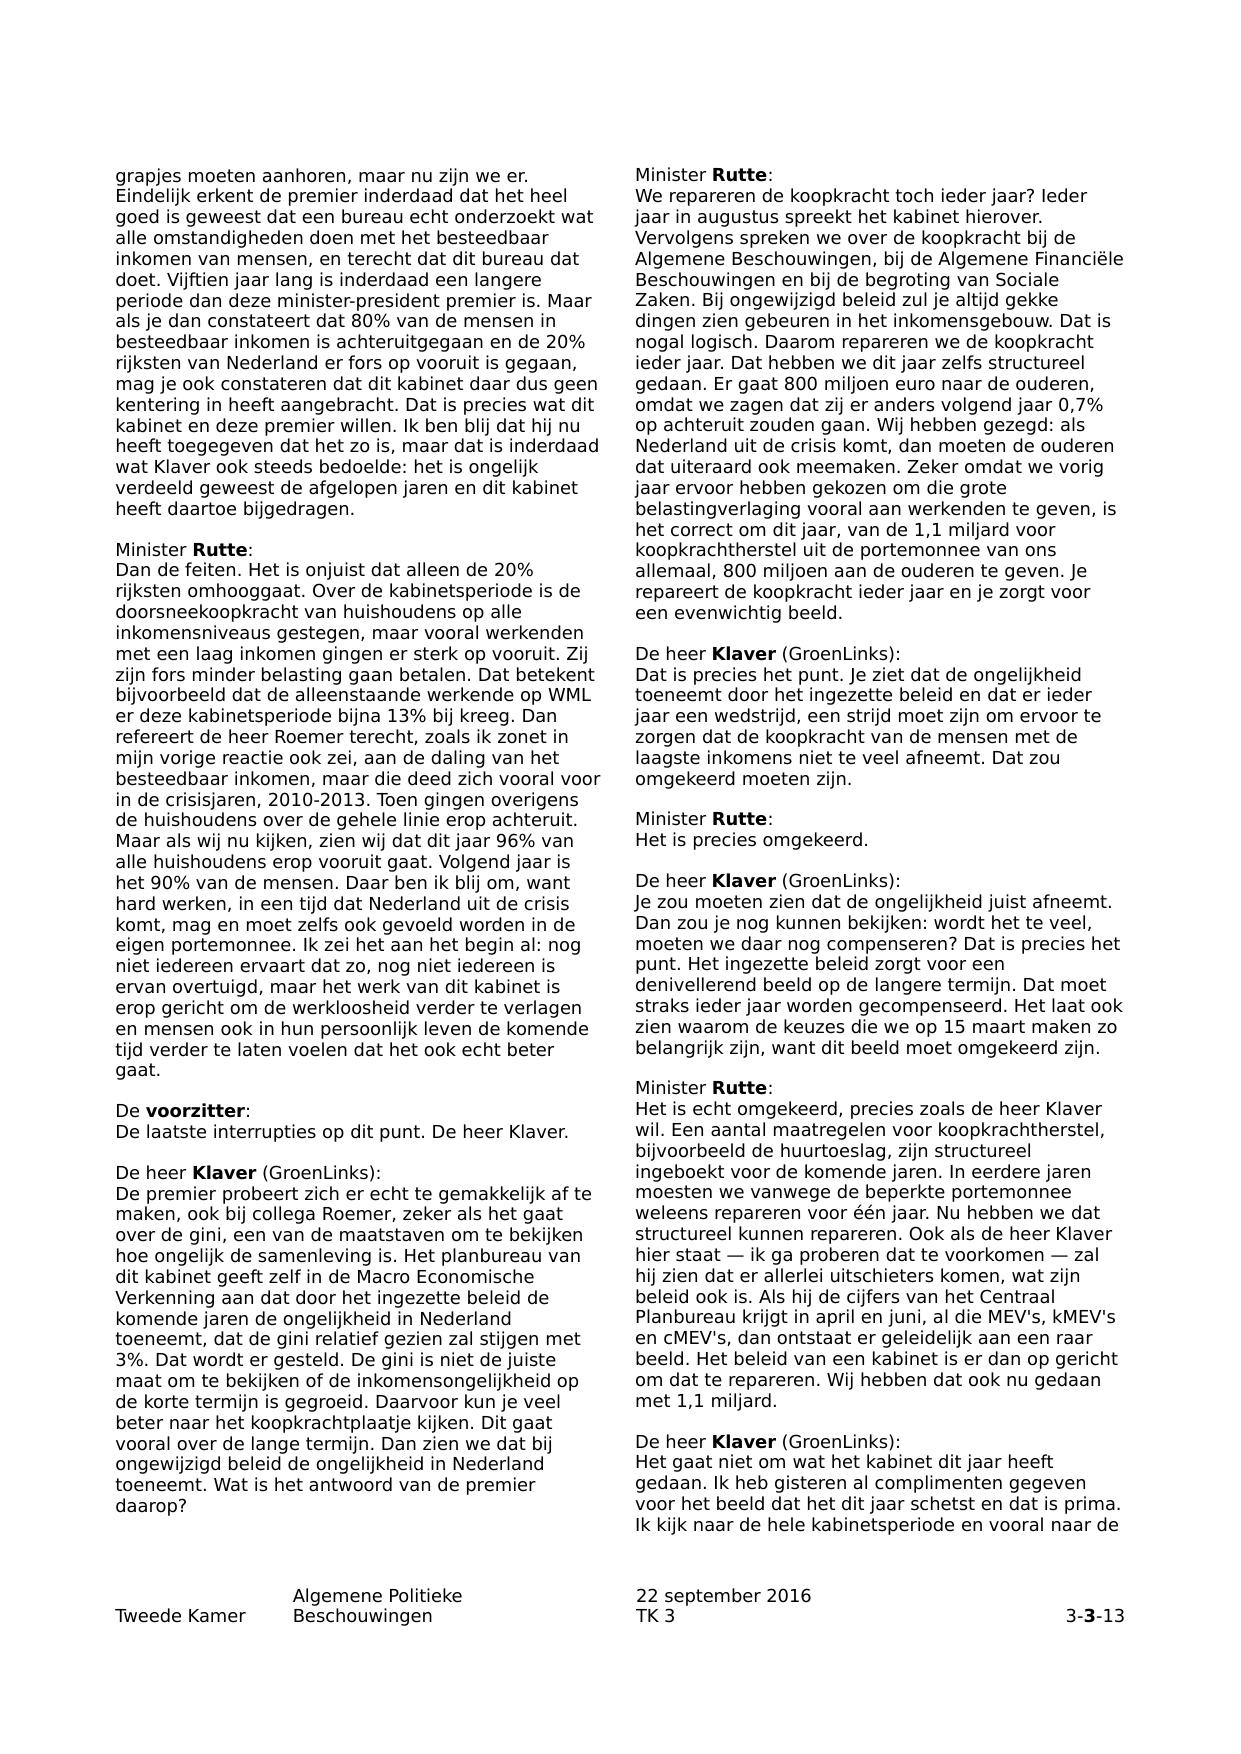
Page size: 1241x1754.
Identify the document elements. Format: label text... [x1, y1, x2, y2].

text Minister Rutte: [635, 1078, 1125, 1099]
text Het is echt omgekeerd, precies zoals de heer Klaver wil. Een aantal maatregelen voor koopkrachtherstel, bijvoorbeeld de huurtoeslag, zijn structureel ingeboekt voor de komende jaren. In eerdere jaren moesten we vanwege de beperkte portemonnee weleens repareren voor één jaar. Nu hebben we dat structureel kunnen repareren. Ook als de heer Klaver hier staat — ik ga proberen dat te voorkomen — zal hij zien dat er allerlei uitschieters komen, wat zijn beleid ook is. Als hij de cijfers van het Centraal Planbureau krijgt in april en juni, al die MEV's, kMEV's en cMEV's, dan ontstaat er geleidelijk aan een raar beeld. Het beleid van een kabinet is er dan op gericht om dat te repareren. Wij hebben dat ook nu gedaan met 1,1 miljard. [635, 1099, 1125, 1411]
text Dat is precies het punt. Je ziet dat de ongelijkheid toeneemt door het ingezette beleid en dat er ieder jaar een wedstrijd, een strijd moet zijn om ervoor te zorgen dat de koopkracht van de mensen met de laagste inkomens niet te veel afneemt. Dat zou omgekeerd moeten zijn. [635, 664, 1125, 789]
text De heer Klaver (GroenLinks): [635, 871, 1125, 892]
text Minister Rutte: [115, 539, 605, 560]
text De heer Klaver (GroenLinks): [635, 643, 1125, 664]
text grapjes moeten aanhoren, maar nu zijn we er. Eindelijk erkent de premier inderdaad dat het heel goed is geweest dat een bureau echt onderzoekt wat alle omstandigheden doen met het besteedbaar inkomen van mensen, en terecht dat dit bureau dat doet. Vijftien jaar lang is inderdaad een langere periode dan deze minister-president premier is. Maar als je dan constateert dat 80% van de mensen in besteedbaar inkomen is achteruitgegaan en de 20% rijksten van Nederland er fors op vooruit is gegaan, mag je ook constateren dat dit kabinet daar dus geen kentering in heeft aangebracht. Dat is precies wat dit kabinet en deze premier willen. Ik ben blij dat hij nu heeft toegegeven dat het zo is, maar dat is inderdaad wat Klaver ook steeds bedoelde: het is ongelijk verdeeld geweest de afgelopen jaren en dit kabinet heeft daartoe bijgedragen. [115, 165, 605, 519]
text De premier probeert zich er echt te gemakkelijk af te maken, ook bij collega Roemer, zeker als het gaat over de gini, een van de maatstaven om te bekijken hoe ongelijk de samenleving is. Het planbureau van dit kabinet geeft zelf in de Macro Economische Verkenning aan dat door het ingezette beleid de komende jaren de ongelijkheid in Nederland toeneemt, dat de gini relatief gezien zal stijgen met 3%. Dat wordt er gesteld. De gini is niet de juiste maat om te bekijken of de inkomensongelijkheid op de korte termijn is gegroeid. Daarvoor kun je veel beter naar het koopkrachtplaatje kijken. Dit gaat vooral over de lange termijn. Dan zien we dat bij ongewijzigd beleid de ongelijkheid in Nederland toeneemt. Wat is het antwoord van de premier daarop? [115, 1183, 605, 1517]
text De heer Klaver (GroenLinks): [115, 1163, 605, 1183]
text Het gaat niet om wat het kabinet dit jaar heeft gedaan. Ik heb gisteren al complimenten gegeven voor het beeld dat het dit jaar schetst en dat is prima. Ik kijk naar de hele kabinetsperiode en vooral naar de [635, 1452, 1125, 1536]
text We repareren de koopkracht toch ieder jaar? Ieder jaar in augustus spreekt het kabinet hierover. Vervolgens spreken we over de koopkracht bij de Algemene Beschouwingen, bij de Algemene Financiële Beschouwingen en bij de begroting van Sociale Zaken. Bij ongewijzigd beleid zul je altijd gekke dingen zien gebeuren in het inkomensgebouw. Dat is nogal logisch. Daarom repareren we de koopkracht ieder jaar. Dat hebben we dit jaar zelfs structureel gedaan. Er gaat 800 miljoen euro naar de ouderen, omdat we zagen dat zij er anders volgend jaar 0,7% op achteruit zouden gaan. Wij hebben gezegd: als Nederland uit de crisis komt, dan moeten de ouderen dat uiteraard ook meemaken. Zeker omdat we vorig jaar ervoor hebben gekozen om die grote belastingverlaging vooral aan werkenden te geven, is het correct om dit jaar, van de 1,1 miljard voor koopkrachtherstel uit de portemonnee van ons allemaal, 800 miljoen aan de ouderen te geven. Je repareert de koopkracht ieder jaar en je zorgt voor een evenwichtig beeld. [635, 186, 1125, 623]
text Minister Rutte: [635, 165, 1125, 186]
text De laatste interrupties op dit punt. De heer Klaver. [115, 1122, 605, 1143]
text Het is precies omgekeerd. [635, 830, 1125, 851]
text Dan de feiten. Het is onjuist dat alleen de 20% rijksten omhooggaat. Over de kabinetsperiode is de doorsneekoopkracht van huishoudens op alle inkomensniveaus gestegen, maar vooral werkenden met een laag inkomen gingen er sterk op vooruit. Zij zijn fors minder belasting gaan betalen. Dat betekent bijvoorbeeld dat de alleenstaande werkende op WML er deze kabinetsperiode bijna 13% bij kreeg. Dan refereert de heer Roemer terecht, zoals ik zonet in mijn vorige reactie ook zei, aan de daling van het besteedbaar inkomen, maar die deed zich vooral voor in de crisisjaren, 2010-2013. Toen gingen overigens de huishoudens over de gehele linie erop achteruit. Maar als wij nu kijken, zien wij dat dit jaar 96% van alle huishoudens erop vooruit gaat. Volgend jaar is het 90% van de mensen. Daar ben ik blij om, want hard werken, in een tijd dat Nederland uit de crisis komt, mag en moet zelfs ook gevoeld worden in de eigen portemonnee. Ik zei het aan het begin al: nog niet iedereen ervaart dat zo, nog niet iedereen is ervan overtuigd, maar het werk van dit kabinet is erop gericht om de werkloosheid verder te verlagen en mensen ook in hun persoonlijk leven de komende tijd verder te laten voelen dat het ook echt beter gaat. [115, 560, 605, 1081]
text De voorzitter: [115, 1101, 605, 1122]
text De heer Klaver (GroenLinks): [635, 1431, 1125, 1452]
text Minister Rutte: [635, 809, 1125, 830]
text Je zou moeten zien dat de ongelijkheid juist afneemt. Dan zou je nog kunnen bekijken: wordt het te veel, moeten we daar nog compenseren? Dat is precies het punt. Het ingezette beleid zorgt voor een denivellerend beeld op de langere termijn. Dat moet straks ieder jaar worden gecompenseerd. Het laat ook zien waarom de keuzes die we op 15 maart maken zo belangrijk zijn, want dit beeld moet omgekeerd zijn. [635, 892, 1125, 1058]
